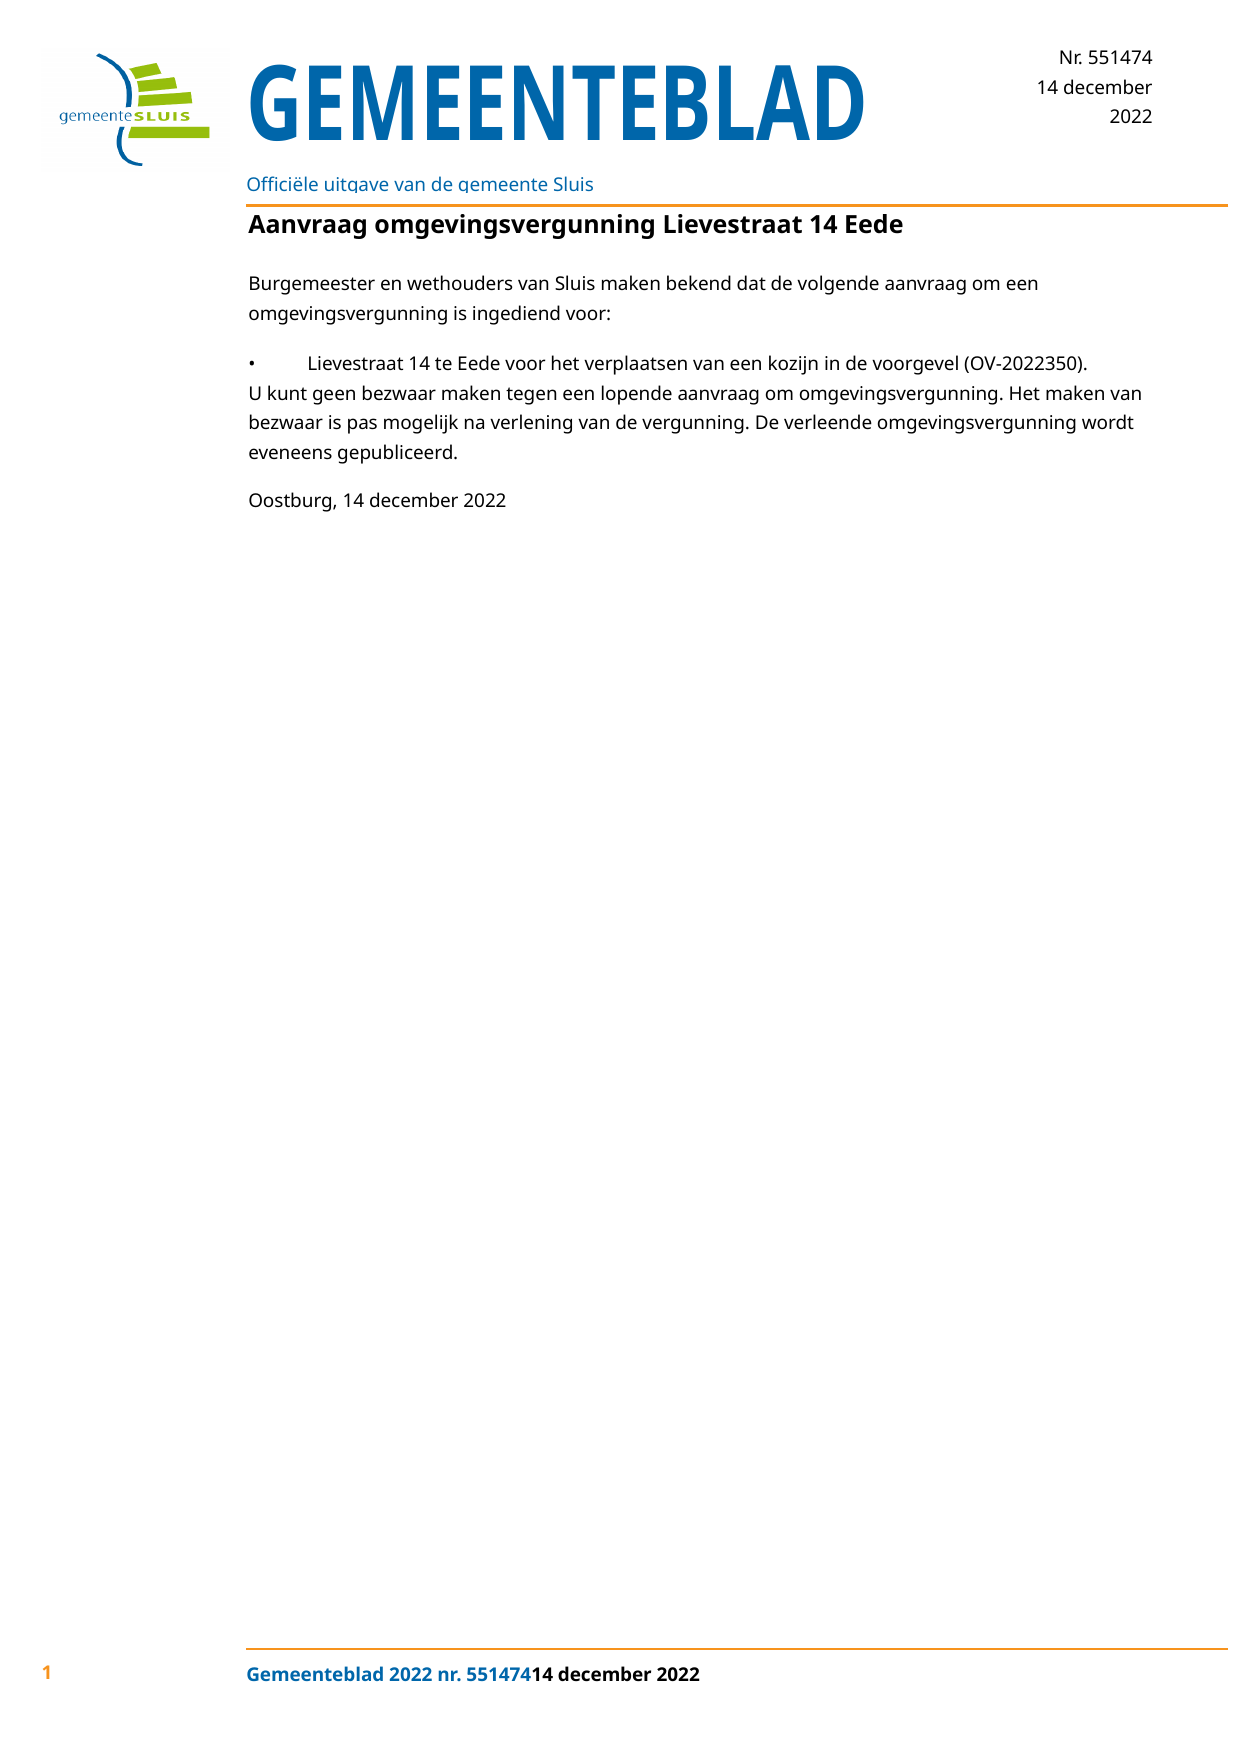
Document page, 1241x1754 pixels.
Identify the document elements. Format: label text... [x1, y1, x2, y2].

text Aanvraag omgevingsvergunning Lievestraat 14 Eede [248, 207, 1152, 241]
picture [41, 47, 231, 172]
text Burgemeester en wethouders van Sluis maken bekend dat de volgende aanvraag om een omgevingsvergunning is ingediend voor: [248, 270, 1152, 326]
list Lievestraat 14 te Eede voor het verplaatsen van een kozijn in de voorgevel (OV-2022350). [248, 350, 1152, 376]
text Oostburg, 14 december 2022 [248, 487, 1152, 513]
text U kunt geen bezwaar maken tegen een lopende aanvraag om omgevingsvergunning. Het maken van bezwaar is pas mogelijk na verlening van de vergunning. De verleende omgevingsvergunning wordt eveneens gepubliceerd. [248, 380, 1152, 465]
